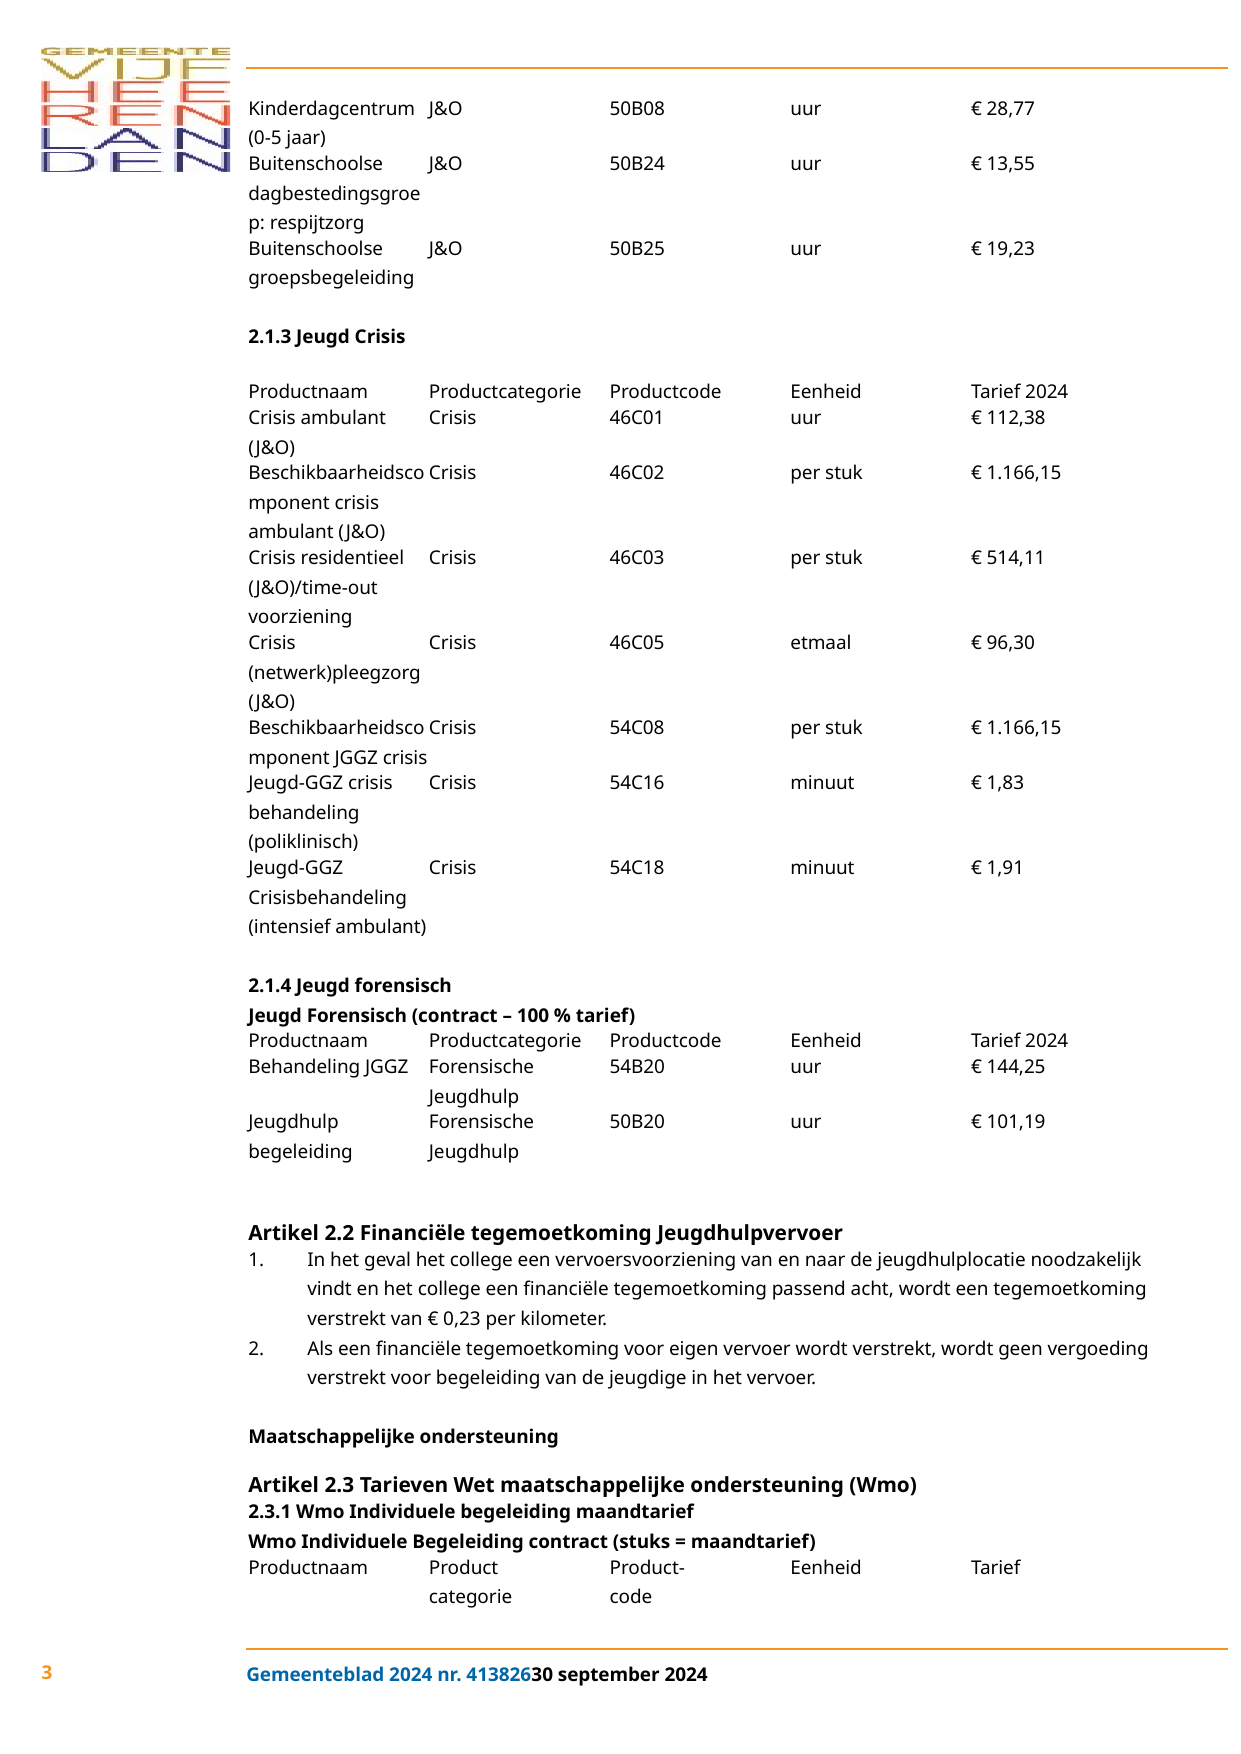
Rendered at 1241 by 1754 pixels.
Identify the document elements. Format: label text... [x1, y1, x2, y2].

table_cell Productcategorie [429, 379, 609, 404]
table_cell uur [790, 404, 971, 459]
table_cell Productnaam [248, 379, 429, 404]
table_cell Jeugdhulp begeleiding [248, 1109, 429, 1164]
table_cell € 19,23 [971, 235, 1152, 290]
table_cell Eenheid [790, 379, 971, 404]
table_cell Buitenschoolse groepsbegeleiding [248, 235, 429, 290]
table_cell per stuk [790, 460, 971, 544]
table_cell minuut [790, 770, 971, 854]
picture [41, 47, 231, 172]
table_cell Productcode [609, 1028, 790, 1053]
text 2.1.4 Jeugd forensisch [248, 972, 1152, 998]
table_header Wmo Individuele Begeleiding contract (stuks = maandtarief) [248, 1528, 1152, 1554]
table_header [248, 353, 1152, 378]
table_cell 50B24 [609, 150, 790, 235]
table_cell Crisis [429, 855, 609, 939]
table_cell € 144,25 [971, 1053, 1152, 1109]
table_cell Crisis [429, 714, 609, 769]
table_cell J&O [429, 150, 609, 235]
table_cell Crisis [429, 545, 609, 629]
table_cell 46C01 [609, 404, 790, 459]
table_cell € 1.166,15 [971, 460, 1152, 544]
table_cell 50B25 [609, 235, 790, 290]
text Artikel 2.2 Financiële tegemoetkoming Jeugdhulpvervoer [248, 1218, 1152, 1246]
table_cell Product categorie [429, 1554, 609, 1609]
table_cell Crisis [429, 629, 609, 714]
text 2.3.1 Wmo Individuele begeleiding maandtarief [248, 1498, 1152, 1524]
table_cell Crisis [429, 770, 609, 854]
table_cell Jeugd-GGZ Crisisbehandeling (intensief ambulant) [248, 855, 429, 939]
table_cell Tarief 2024 [971, 1028, 1152, 1053]
table_header Jeugd Forensisch (contract – 100 % tarief) [248, 1002, 1152, 1028]
table_cell Crisis [429, 460, 609, 544]
table_cell Crisis [429, 404, 609, 459]
table_cell € 101,19 [971, 1109, 1152, 1164]
list In het geval het college een vervoersvoorziening van en naar de jeugdhulplocatie noodzakelijk vindt en het college een financiële tegemoetkoming passend acht, wordt een tegemoetkoming verstrekt van € 0,23 per kilometer. [248, 1246, 1152, 1331]
table_cell Eenheid [790, 1554, 971, 1609]
table_cell 54C08 [609, 714, 790, 769]
table_cell Buitenschoolse dagbestedingsgroep: respijtzorg [248, 150, 429, 235]
table_cell J&O [429, 235, 609, 290]
table_cell Productnaam [248, 1554, 429, 1609]
table_cell 50B08 [609, 95, 790, 150]
table_cell € 514,11 [971, 545, 1152, 629]
table_cell 46C02 [609, 460, 790, 544]
table_cell Eenheid [790, 1028, 971, 1053]
table_cell Forensische Jeugdhulp [429, 1053, 609, 1109]
table_cell etmaal [790, 629, 971, 714]
table_cell Tarief [971, 1554, 1152, 1609]
table_cell uur [790, 235, 971, 290]
list Als een financiële tegemoetkoming voor eigen vervoer wordt verstrekt, wordt geen vergoeding verstrekt voor begeleiding van de jeugdige in het vervoer. [248, 1335, 1152, 1390]
table_cell Tarief 2024 [971, 379, 1152, 404]
table_cell Product- code [609, 1554, 790, 1609]
table_cell € 13,55 [971, 150, 1152, 235]
table_cell € 112,38 [971, 404, 1152, 459]
table_cell 54C18 [609, 855, 790, 939]
table_cell Crisis residentieel (J&O)/time-out voorziening [248, 545, 429, 629]
table_cell € 1.166,15 [971, 714, 1152, 769]
table_cell 54C16 [609, 770, 790, 854]
table_cell uur [790, 1109, 971, 1164]
table_cell Forensische Jeugdhulp [429, 1109, 609, 1164]
table_cell € 28,77 [971, 95, 1152, 150]
table_cell Kinderdagcentrum (0-5 jaar) [248, 95, 429, 150]
table_cell per stuk [790, 714, 971, 769]
table_cell € 1,83 [971, 770, 1152, 854]
table_cell Crisis ambulant (J&O) [248, 404, 429, 459]
table_cell uur [790, 150, 971, 235]
table_cell Behandeling JGGZ [248, 1053, 429, 1109]
text Artikel 2.3 Tarieven Wet maatschappelijke ondersteuning (Wmo) [248, 1470, 1152, 1498]
table_cell Beschikbaarheidscomponent JGGZ crisis [248, 714, 429, 769]
table_cell 50B20 [609, 1109, 790, 1164]
table_cell uur [790, 95, 971, 150]
table_cell uur [790, 1053, 971, 1109]
table_cell € 1,91 [971, 855, 1152, 939]
table_cell J&O [429, 95, 609, 150]
table_cell minuut [790, 855, 971, 939]
text Maatschappelijke ondersteuning [248, 1423, 1152, 1449]
text 2.1.3 Jeugd Crisis [248, 323, 1152, 349]
table_cell € 96,30 [971, 629, 1152, 714]
table_cell 46C05 [609, 629, 790, 714]
table_cell Productnaam [248, 1028, 429, 1053]
table_cell per stuk [790, 545, 971, 629]
table_cell 54B20 [609, 1053, 790, 1109]
table_cell Jeugd-GGZ crisis behandeling (poliklinisch) [248, 770, 429, 854]
table_cell 46C03 [609, 545, 790, 629]
table_cell Productcode [609, 379, 790, 404]
table_cell Beschikbaarheidscomponent crisis ambulant (J&O) [248, 460, 429, 544]
table_cell Productcategorie [429, 1028, 609, 1053]
table_cell Crisis (netwerk)pleegzorg (J&O) [248, 629, 429, 714]
